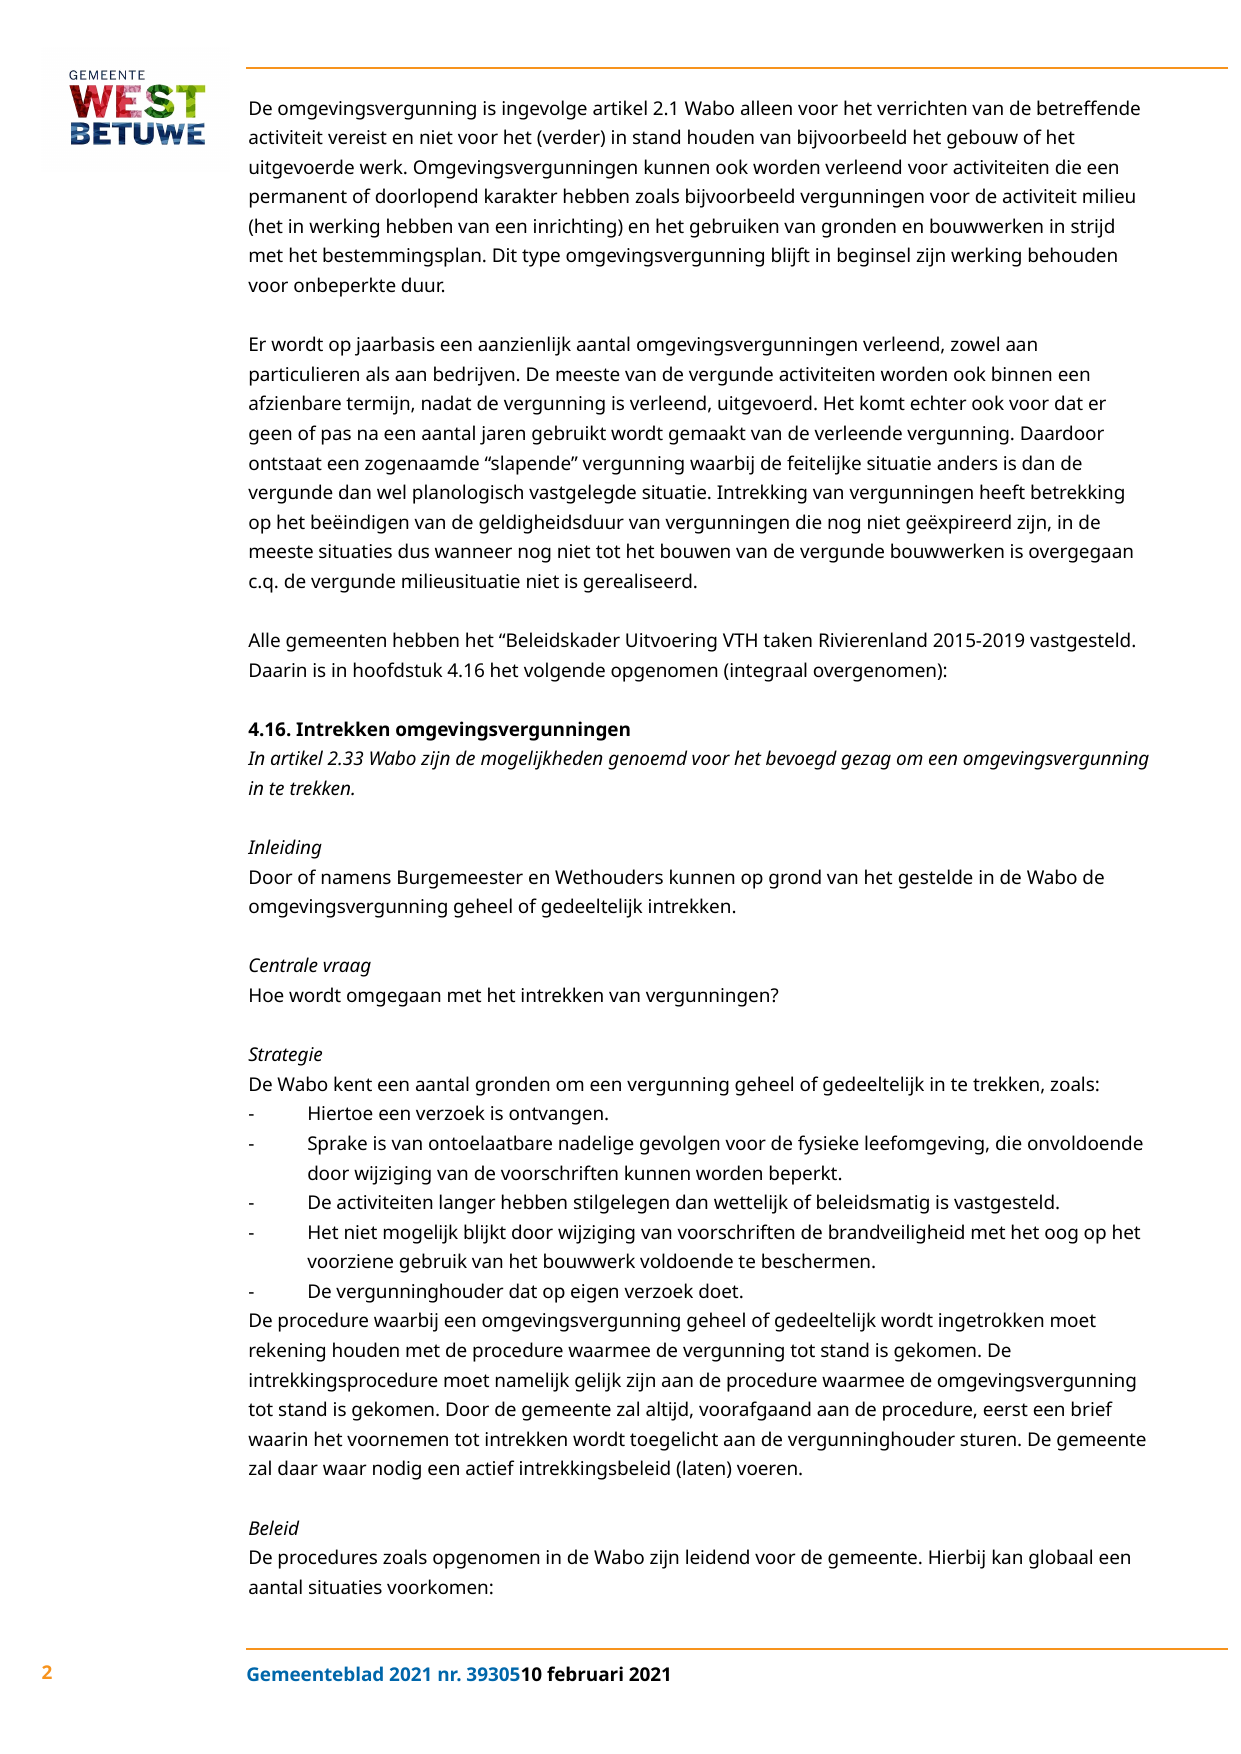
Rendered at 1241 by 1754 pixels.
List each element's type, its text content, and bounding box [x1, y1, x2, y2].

text De procedure waarbij een omgevingsvergunning geheel of gedeeltelijk wordt ingetrokken moet rekening houden met de procedure waarmee de vergunning tot stand is gekomen. De intrekkingsprocedure moet namelijk gelijk zijn aan de procedure waarmee de omgevingsvergunning tot stand is gekomen. Door de gemeente zal altijd, voorafgaand aan de procedure, eerst een brief waarin het voornemen tot intrekken wordt toegelicht aan de vergunninghouder sturen. De gemeente zal daar waar nodig een actief intrekkingsbeleid (laten) voeren. [248, 1308, 1152, 1481]
text Centrale vraag [248, 953, 1152, 978]
text De Wabo kent een aantal gronden om een vergunning geheel of gedeeltelijk in te trekken, zoals: [248, 1071, 1152, 1097]
text Strategie [248, 1041, 1152, 1067]
text Inleiding [248, 834, 1152, 860]
text Beleid [248, 1515, 1152, 1541]
text Door of namens Burgemeester en Wethouders kunnen op grond van het gestelde in de Wabo de omgevingsvergunning geheel of gedeeltelijk intrekken. [248, 864, 1152, 919]
list Sprake is van ontoelaatbare nadelige gevolgen voor de fysieke leefomgeving, die onvoldoende door wijziging van de voorschriften kunnen worden beperkt. [248, 1130, 1152, 1186]
list De activiteiten langer hebben stilgelegen dan wettelijk of beleidsmatig is vastgesteld. [248, 1189, 1152, 1215]
text 4.16. Intrekken omgevingsvergunningen [248, 716, 1152, 742]
text De procedures zoals opgenomen in de Wabo zijn leidend voor de gemeente. Hierbij kan globaal een aantal situaties voorkomen: [248, 1544, 1152, 1600]
list Het niet mogelijk blijkt door wijziging van voorschriften de brandveiligheid met het oog op het voorziene gebruik van het bouwwerk voldoende te beschermen. [248, 1219, 1152, 1274]
text In artikel 2.33 Wabo zijn de mogelijkheden genoemd voor het bevoegd gezag om een omgevingsvergunning in te trekken. [248, 746, 1152, 801]
list Hiertoe een verzoek is ontvangen. [248, 1101, 1152, 1126]
picture [41, 47, 231, 172]
text Alle gemeenten hebben het “Beleidskader Uitvoering VTH taken Rivierenland 2015-2019 vastgesteld. Daarin is in hoofdstuk 4.16 het volgende opgenomen (integraal overgenomen): [248, 627, 1152, 683]
text Hoe wordt omgegaan met het intrekken van vergunningen? [248, 982, 1152, 1008]
list De vergunninghouder dat op eigen verzoek doet. [248, 1278, 1152, 1304]
text De omgevingsvergunning is ingevolge artikel 2.1 Wabo alleen voor het verrichten van de betreffende activiteit vereist en niet voor het (verder) in stand houden van bijvoorbeeld het gebouw of het uitgevoerde werk. Omgevingsvergunningen kunnen ook worden verleend voor activiteiten die een permanent of doorlopend karakter hebben zoals bijvoorbeeld vergunningen voor de activiteit milieu (het in werking hebben van een inrichting) en het gebruiken van gronden en bouwwerken in strijd met het bestemmingsplan. Dit type omgevingsvergunning blijft in beginsel zijn werking behouden voor onbeperkte duur. [248, 95, 1152, 298]
text Er wordt op jaarbasis een aanzienlijk aantal omgevingsvergunningen verleend, zowel aan particulieren als aan bedrijven. De meeste van de vergunde activiteiten worden ook binnen een afzienbare termijn, nadat de vergunning is verleend, uitgevoerd. Het komt echter ook voor dat er geen of pas na een aantal jaren gebruikt wordt gemaakt van de verleende vergunning. Daardoor ontstaat een zogenaamde “slapende” vergunning waarbij de feitelijke situatie anders is dan de vergunde dan wel planologisch vastgelegde situatie. Intrekking van vergunningen heeft betrekking op het beëindigen van de geldigheidsduur van vergunningen die nog niet geëxpireerd zijn, in de meeste situaties dus wanneer nog niet tot het bouwen van de vergunde bouwwerken is overgegaan c.q. de vergunde milieusituatie niet is gerealiseerd. [248, 331, 1152, 594]
